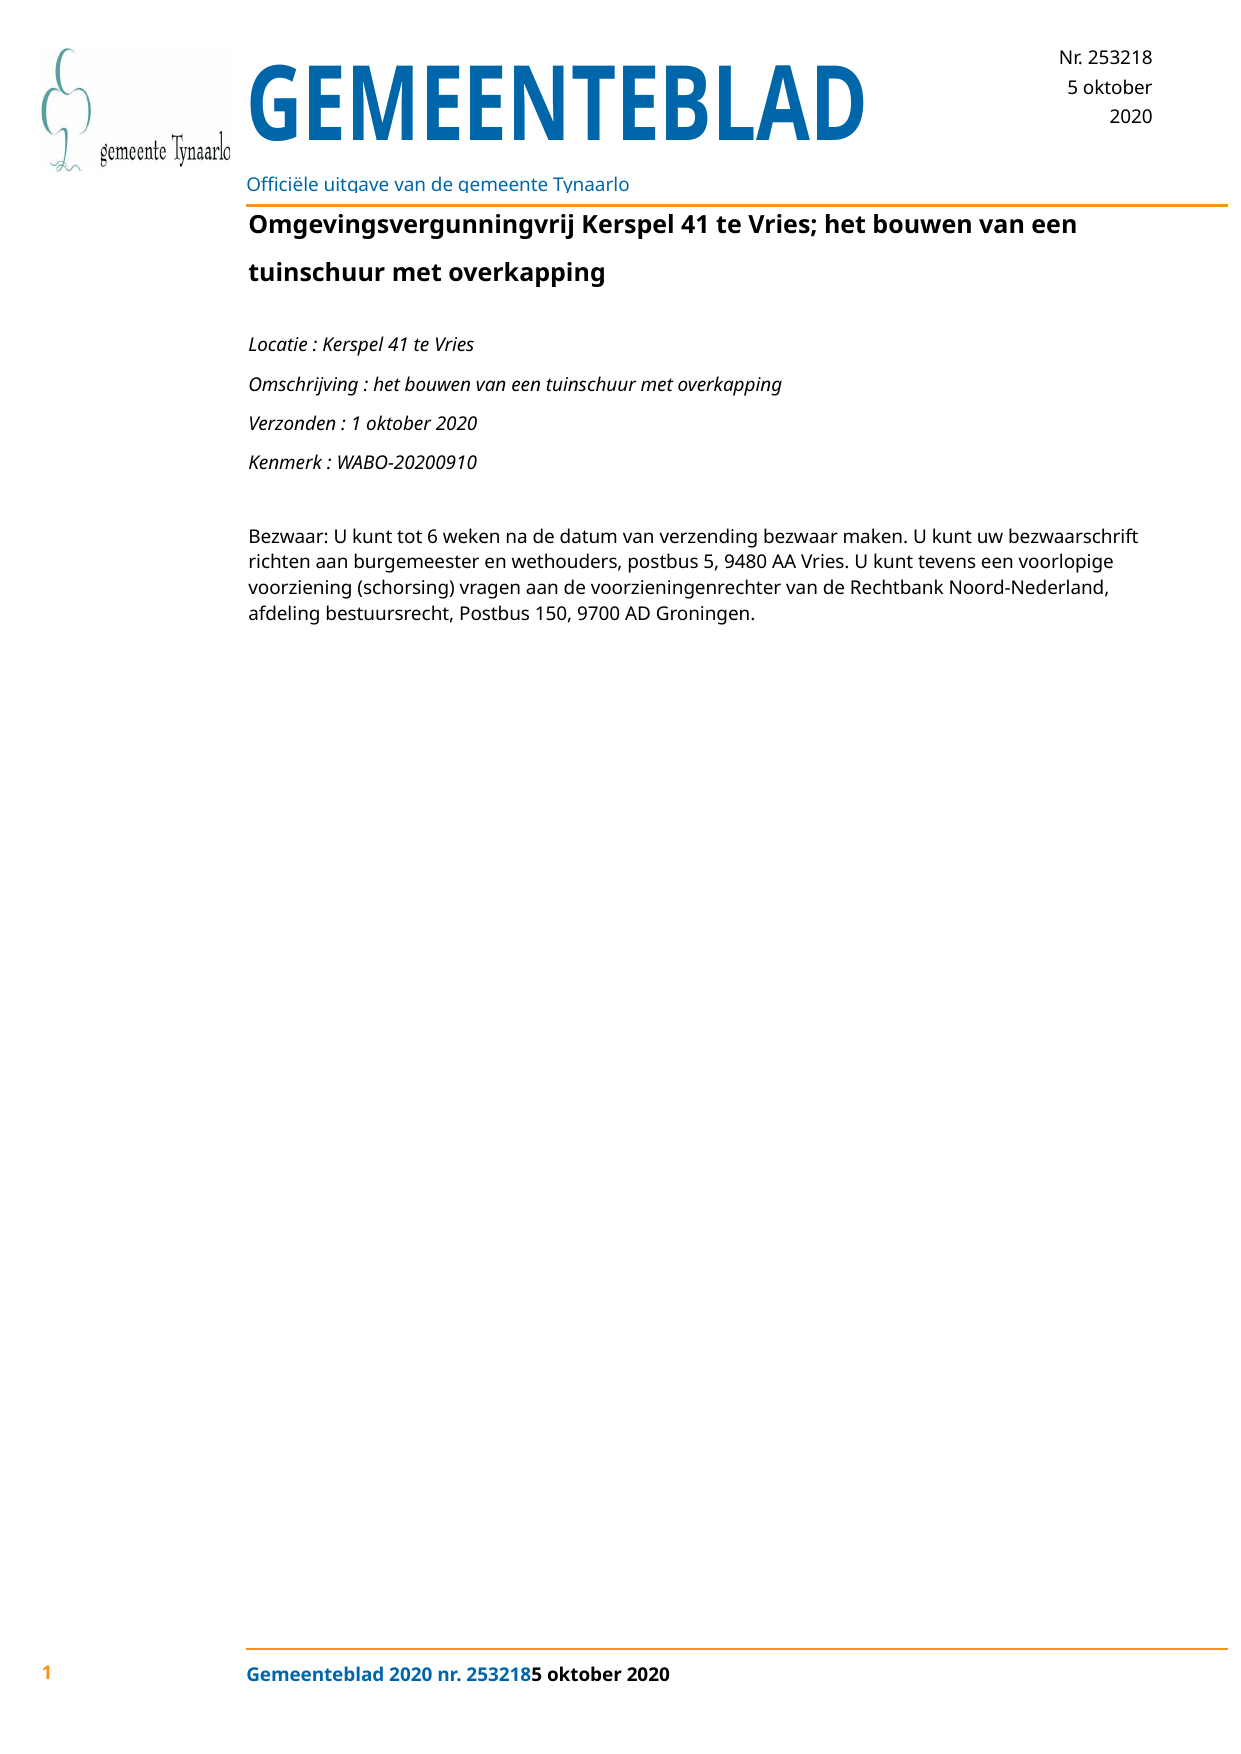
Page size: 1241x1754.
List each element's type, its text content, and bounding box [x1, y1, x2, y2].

text Verzonden : 1 oktober 2020 [248, 410, 1152, 436]
text Locatie : Kerspel 41 te Vries [248, 331, 1152, 357]
text Bezwaar: U kunt tot 6 weken na de datum van verzending bezwaar maken. U kunt uw bezwaarschrift richten aan burgemeester en wethouders, postbus 5, 9480 AA Vries. U kunt tevens een voorlopige voorziening (schorsing) vragen aan de voorzieningenrechter van de Rechtbank Noord-Nederland, afdeling bestuursrecht, Postbus 150, 9700 AD Groningen. [248, 523, 1152, 626]
text Kenmerk : WABO-20200910 [248, 449, 1152, 475]
text Omschrijving : het bouwen van een tuinschuur met overkapping [248, 371, 1152, 396]
picture [41, 47, 231, 172]
text Omgevingsvergunningvrij Kerspel 41 te Vries; het bouwen van een tuinschuur met overkapping [248, 207, 1152, 288]
